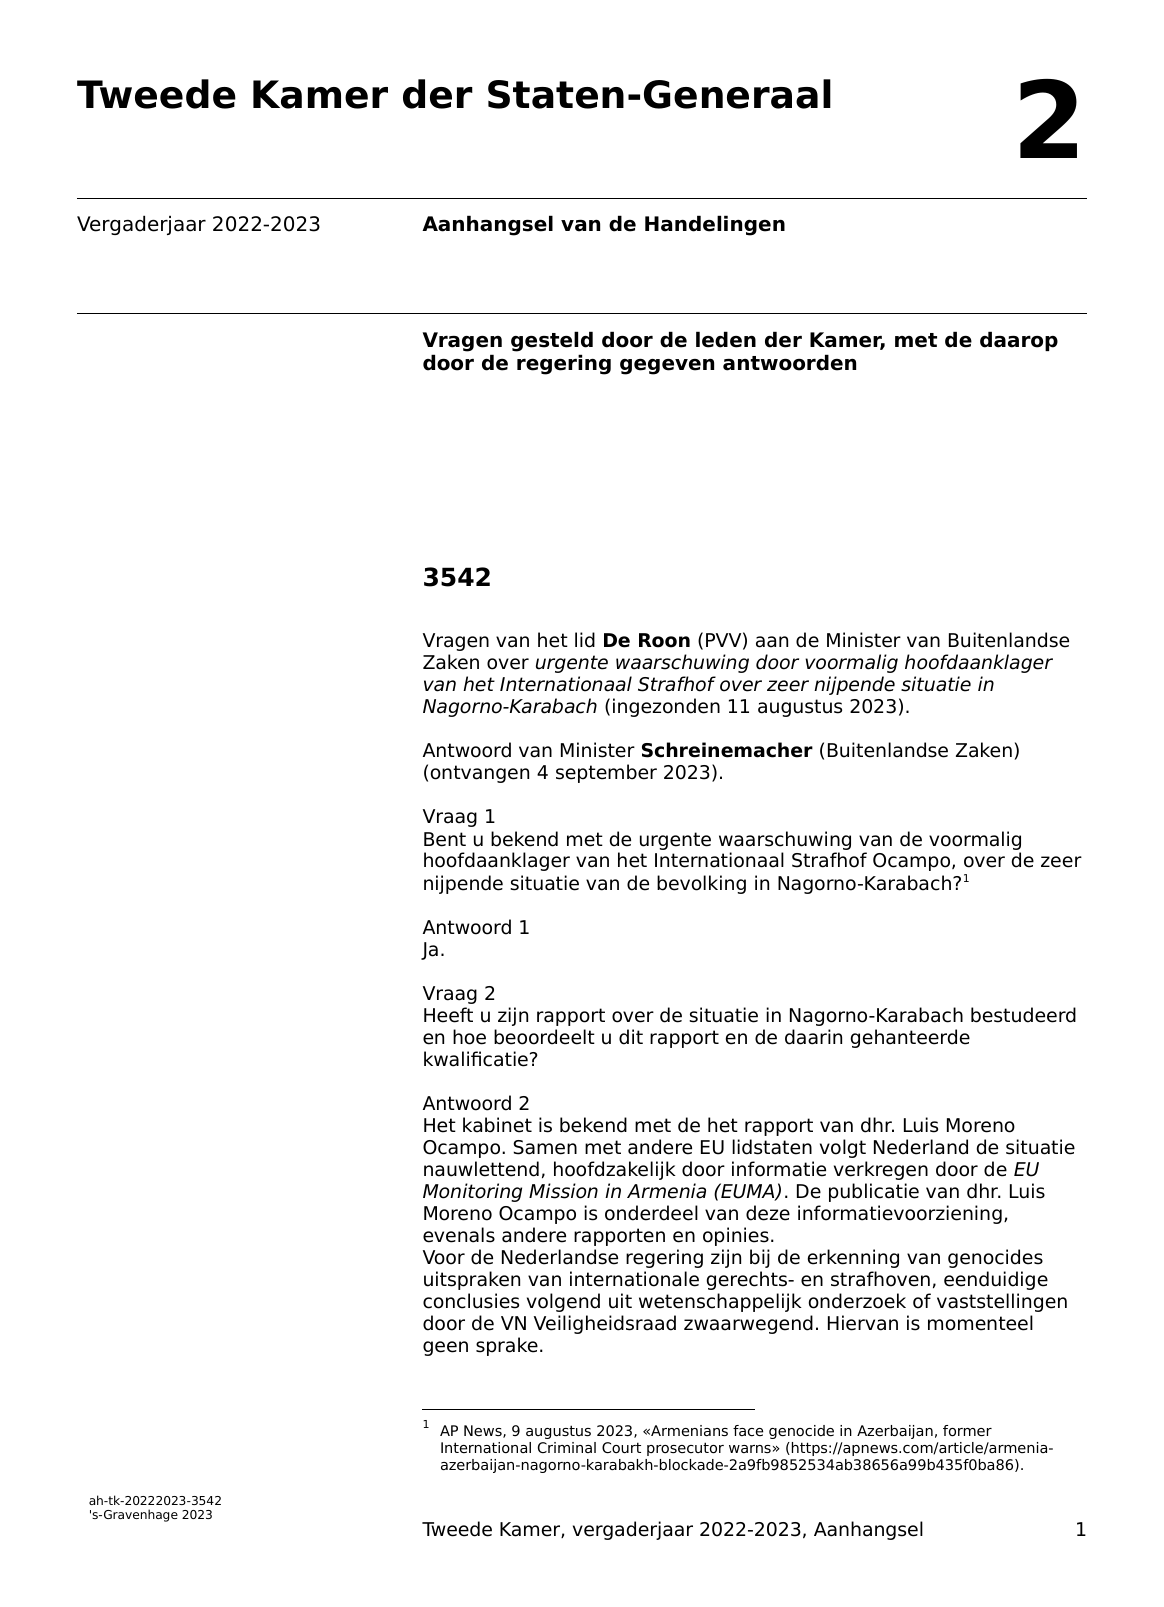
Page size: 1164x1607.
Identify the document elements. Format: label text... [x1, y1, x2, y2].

table_header 2 [886, 59, 1087, 198]
text Ja. [422, 938, 1087, 961]
table_cell Vragen gesteld door de leden der Kamer, met de daarop door de regering gegeven antwoorden [422, 314, 1087, 375]
text Antwoord 1 [422, 917, 1087, 938]
text AP News, 9 augustus 2023, «Armenians face genocide in Azerbaijan, former International Criminal Court prosecutor warns» (https://apnews.com/article/armenia-azerbaijan-nagorno-karabakh-blockade-2a9fb9852534ab38656a99b435f0ba86). [422, 1418, 1087, 1474]
text Vraag 2 [422, 983, 1087, 1005]
text Vraag 1 [422, 806, 1087, 828]
text Heeft u zijn rapport over de situatie in Nagorno-Karabach bestudeerd en hoe beoordeelt u dit rapport en de daarin gehanteerde kwalificatie? [422, 1005, 1087, 1071]
text 3542 [422, 563, 1087, 592]
text 's-Gravenhage 2023 [88, 1508, 323, 1522]
text Het kabinet is bekend met de het rapport van dhr. Luis Moreno Ocampo. Samen met andere EU lidstaten volgt Nederland de situatie nauwlettend, hoofdzakelijk door informatie verkregen door de EU Monitoring Mission in Armenia (EUMA). De publicatie van dhr. Luis Moreno Ocampo is onderdeel van deze informatievoorziening, evenals andere rapporten en opinies. [422, 1115, 1087, 1247]
text Antwoord 2 [422, 1093, 1087, 1115]
text Vragen van het lid De Roon (PVV) aan de Minister van Buitenlandse Zaken over urgente waarschuwing door voormalig hoofdaanklager van het Internationaal Strafhof over zeer nijpende situatie in Nagorno-Karabach (ingezonden 11 augustus 2023). [422, 630, 1087, 718]
table_header Tweede Kamer der Staten-Generaal [77, 59, 886, 198]
table_cell Aanhangsel van de Handelingen [422, 199, 1087, 313]
text ah-tk-20222023-3542 [88, 1494, 323, 1508]
table_cell [77, 314, 422, 375]
text Voor de Nederlandse regering zijn bij de erkenning van genocides uitspraken van internationale gerechts- en strafhoven, eenduidige conclusies volgend uit wetenschappelijk onderzoek of vaststellingen door de VN Veiligheidsraad zwaarwegend. Hiervan is momenteel geen sprake. [422, 1247, 1087, 1357]
text Antwoord van Minister Schreinemacher (Buitenlandse Zaken) (ontvangen 4 september 2023). [422, 740, 1087, 784]
text Bent u bekend met de urgente waarschuwing van de voormalig hoofdaanklager van het Internationaal Strafhof Ocampo, over de zeer nijpende situatie van de bevolking in Nagorno-Karabach? [422, 828, 1087, 894]
table_cell Vergaderjaar 2022-2023 [77, 199, 422, 313]
